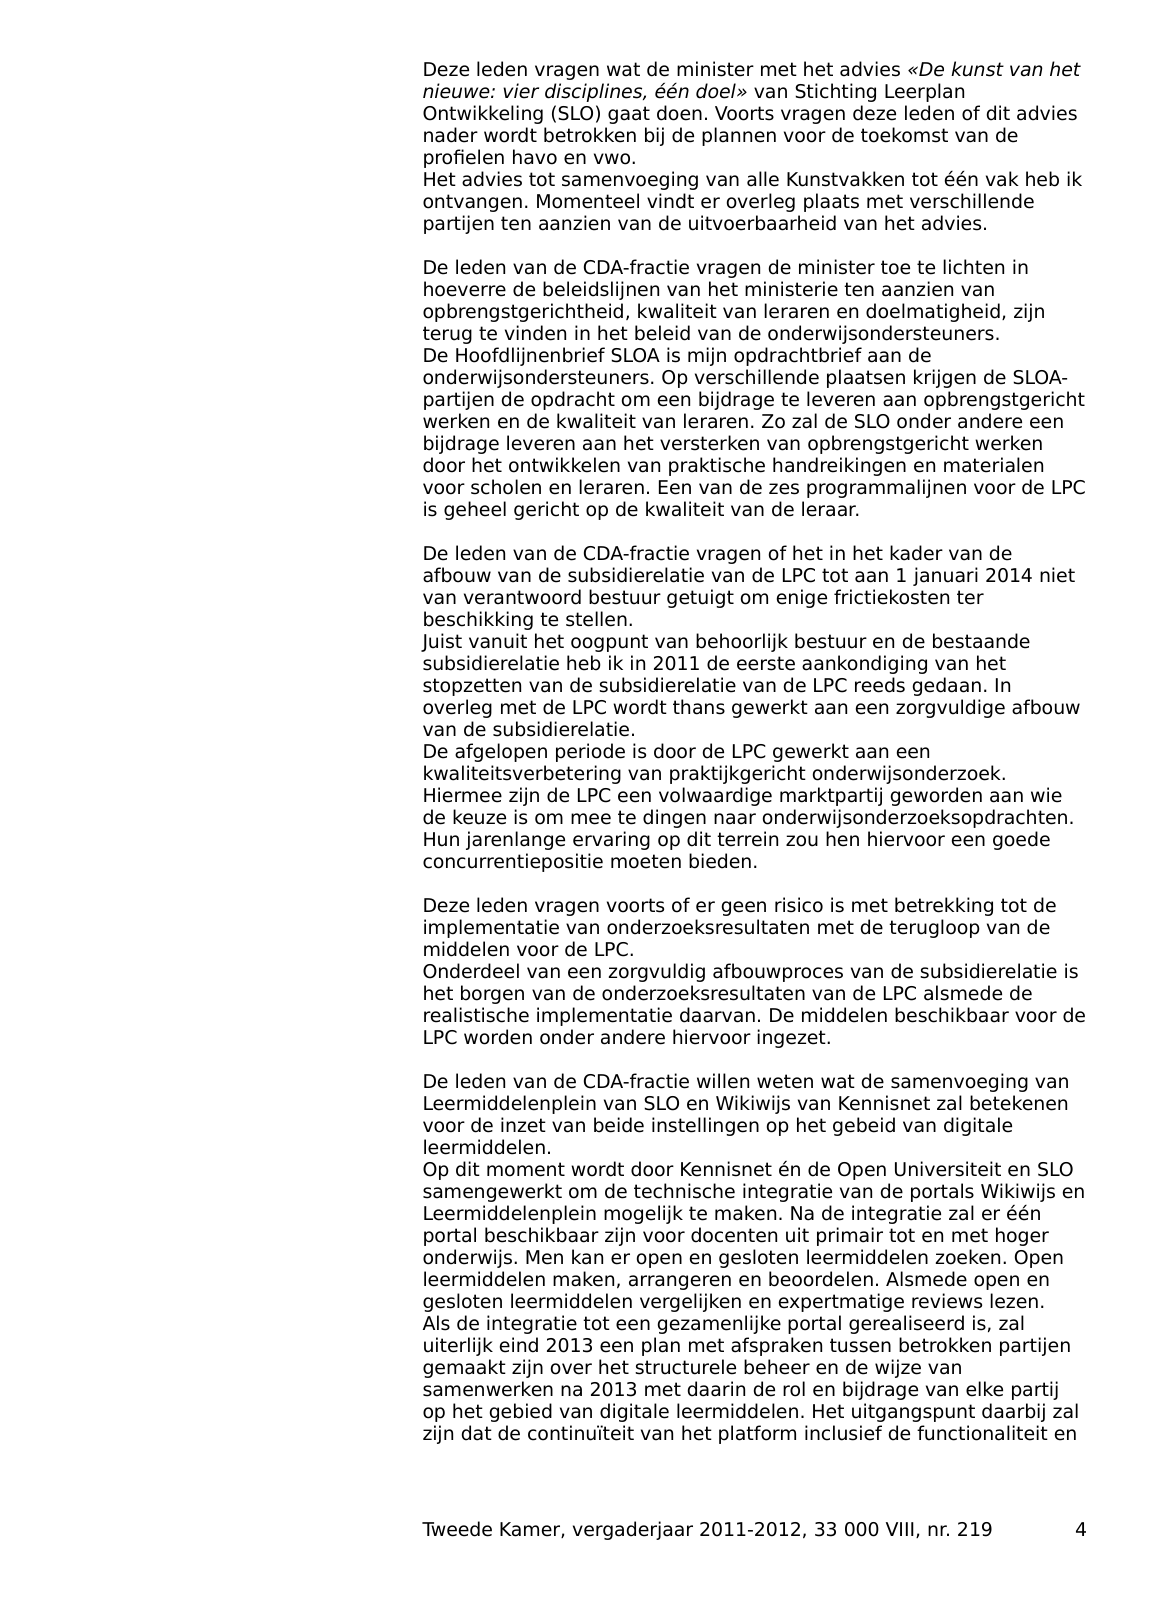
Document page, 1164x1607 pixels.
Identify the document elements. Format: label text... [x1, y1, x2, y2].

text Als de integratie tot een gezamenlijke portal gerealiseerd is, zal uiterlijk eind 2013 een plan met afspraken tussen betrokken partijen gemaakt zijn over het structurele beheer en de wijze van samenwerken na 2013 met daarin de rol en bijdrage van elke partij op het gebied van digitale leermiddelen. Het uitgangspunt daarbij zal zijn dat de continuïteit van het platform inclusief de functionaliteit en [422, 1313, 1087, 1444]
text Deze leden vragen wat de minister met het advies «De kunst van het nieuwe: vier disciplines, één doel» van Stichting Leerplan Ontwikkeling (SLO) gaat doen. Voorts vragen deze leden of dit advies nader wordt betrokken bij de plannen voor de toekomst van de profielen havo en vwo. [422, 59, 1087, 169]
text Op dit moment wordt door Kennisnet én de Open Universiteit en SLO samengewerkt om de technische integratie van de portals Wikiwijs en Leermiddelenplein mogelijk te maken. Na de integratie zal er één portal beschikbaar zijn voor docenten uit primair tot en met hoger onderwijs. Men kan er open en gesloten leermiddelen zoeken. Open leermiddelen maken, arrangeren en beoordelen. Alsmede open en gesloten leermiddelen vergelijken en expertmatige reviews lezen. [422, 1159, 1087, 1313]
text Het advies tot samenvoeging van alle Kunstvakken tot één vak heb ik ontvangen. Momenteel vindt er overleg plaats met verschillende partijen ten aanzien van de uitvoerbaarheid van het advies. [422, 169, 1087, 235]
text Onderdeel van een zorgvuldig afbouwproces van de subsidierelatie is het borgen van de onderzoeksresultaten van de LPC alsmede de realistische implementatie daarvan. De middelen beschikbaar voor de LPC worden onder andere hiervoor ingezet. [422, 961, 1087, 1049]
text De leden van de CDA-fractie vragen of het in het kader van de afbouw van de subsidierelatie van de LPC tot aan 1 januari 2014 niet van verantwoord bestuur getuigt om enige frictiekosten ter beschikking te stellen. [422, 543, 1087, 631]
text De leden van de CDA-fractie vragen de minister toe te lichten in hoeverre de beleidslijnen van het ministerie ten aanzien van opbrengstgerichtheid, kwaliteit van leraren en doelmatigheid, zijn terug te vinden in het beleid van de onderwijsondersteuners. [422, 257, 1087, 345]
text De leden van de CDA-fractie willen weten wat de samenvoeging van Leermiddelenplein van SLO en Wikiwijs van Kennisnet zal betekenen voor de inzet van beide instellingen op het gebeid van digitale leermiddelen. [422, 1071, 1087, 1159]
text Juist vanuit het oogpunt van behoorlijk bestuur en de bestaande subsidierelatie heb ik in 2011 de eerste aankondiging van het stopzetten van de subsidierelatie van de LPC reeds gedaan. In overleg met de LPC wordt thans gewerkt aan een zorgvuldige afbouw van de subsidierelatie. [422, 631, 1087, 741]
text Deze leden vragen voorts of er geen risico is met betrekking tot de implementatie van onderzoeksresultaten met de terugloop van de middelen voor de LPC. [422, 895, 1087, 961]
text De Hoofdlijnenbrief SLOA is mijn opdrachtbrief aan de onderwijsondersteuners. Op verschillende plaatsen krijgen de SLOA-partijen de opdracht om een bijdrage te leveren aan opbrengstgericht werken en de kwaliteit van leraren. Zo zal de SLO onder andere een bijdrage leveren aan het versterken van opbrengstgericht werken door het ontwikkelen van praktische handreikingen en materialen voor scholen en leraren. Een van de zes programmalijnen voor de LPC is geheel gericht op de kwaliteit van de leraar. [422, 345, 1087, 521]
text De afgelopen periode is door de LPC gewerkt aan een kwaliteitsverbetering van praktijkgericht onderwijsonderzoek. Hiermee zijn de LPC een volwaardige marktpartij geworden aan wie de keuze is om mee te dingen naar onderwijsonderzoeksopdrachten. Hun jarenlange ervaring op dit terrein zou hen hiervoor een goede concurrentiepositie moeten bieden. [422, 741, 1087, 873]
